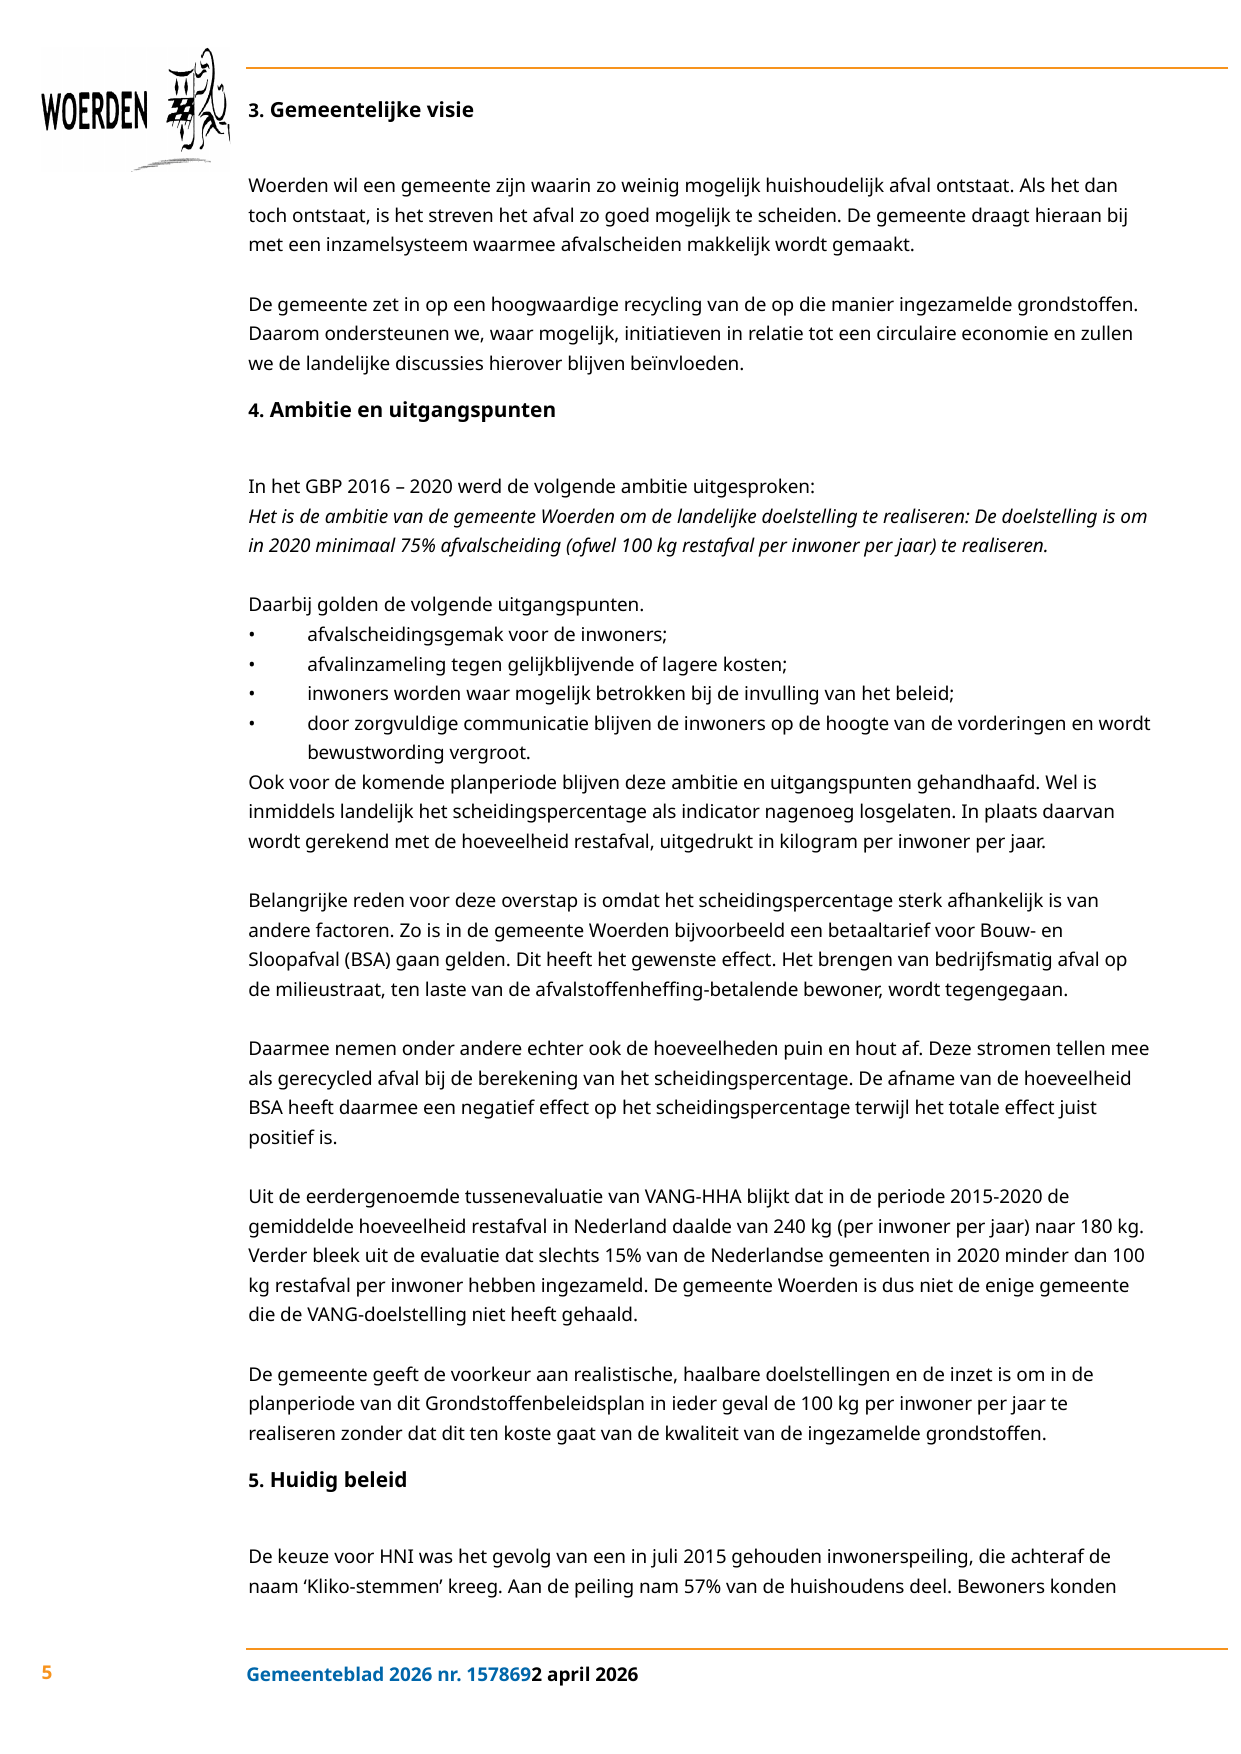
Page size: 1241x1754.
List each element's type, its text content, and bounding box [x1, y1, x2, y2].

text De gemeente geeft de voorkeur aan realistische, haalbare doelstellingen en de inzet is om in de planperiode van dit Grondstoffenbeleidsplan in ieder geval de 100 kg per inwoner per jaar te realiseren zonder dat dit ten koste gaat van de kwaliteit van de ingezamelde grondstoffen. [248, 1361, 1152, 1446]
list afvalinzameling tegen gelijkblijvende of lagere kosten; [248, 651, 1152, 677]
text Daarbij golden de volgende uitgangspunten. [248, 592, 1152, 617]
text Belangrijke reden voor deze overstap is omdat het scheidingspercentage sterk afhankelijk is van andere factoren. Zo is in de gemeente Woerden bijvoorbeeld een betaaltarief voor Bouw- en Sloopafval (BSA) gaan gelden. Dit heeft het gewenste effect. Het brengen van bedrijfsmatig afval op de milieustraat, ten laste van de afvalstoffenheffing-betalende bewoner, wordt tegengegaan. [248, 887, 1152, 1002]
picture [41, 47, 231, 172]
list inwoners worden waar mogelijk betrokken bij de invulling van het beleid; [248, 680, 1152, 706]
text 4. Ambitie en uitgangspunten [248, 396, 1152, 424]
text In het GBP 2016 – 2020 werd de volgende ambitie uitgesproken: [248, 473, 1152, 499]
list door zorgvuldige communicatie blijven de inwoners op de hoogte van de vorderingen en wordt bewustwording vergroot. [248, 710, 1152, 765]
text Uit de eerdergenoemde tussenevaluatie van VANG-HHA blijkt dat in de periode 2015-2020 de gemiddelde hoeveelheid restafval in Nederland daalde van 240 kg (per inwoner per jaar) naar 180 kg. Verder bleek uit de evaluatie dat slechts 15% van de Nederlandse gemeenten in 2020 minder dan 100 kg restafval per inwoner hebben ingezameld. De gemeente Woerden is dus niet de enige gemeente die de VANG-doelstelling niet heeft gehaald. [248, 1183, 1152, 1327]
text Daarmee nemen onder andere echter ook de hoeveelheden puin en hout af. Deze stromen tellen mee als gerecycled afval bij de berekening van het scheidingspercentage. De afname van de hoeveelheid BSA heeft daarmee een negatief effect op het scheidingspercentage terwijl het totale effect juist positief is. [248, 1035, 1152, 1150]
text Ook voor de komende planperiode blijven deze ambitie en uitgangspunten gehandhaafd. Wel is inmiddels landelijk het scheidingspercentage als indicator nagenoeg losgelaten. In plaats daarvan wordt gerekend met de hoeveelheid restafval, uitgedrukt in kilogram per inwoner per jaar. [248, 769, 1152, 854]
text De gemeente zet in op een hoogwaardige recycling van de op die manier ingezamelde grondstoffen. Daarom ondersteunen we, waar mogelijk, initiatieven in relatie tot een circulaire economie en zullen we de landelijke discussies hierover blijven beïnvloeden. [248, 291, 1152, 376]
text Woerden wil een gemeente zijn waarin zo weinig mogelijk huishoudelijk afval ontstaat. Als het dan toch ontstaat, is het streven het afval zo goed mogelijk te scheiden. De gemeente draagt hieraan bij met een inzamelsysteem waarmee afvalscheiden makkelijk wordt gemaakt. [248, 172, 1152, 257]
text 5. Huidig beleid [248, 1466, 1152, 1494]
text 3. Gemeentelijke visie [248, 95, 1152, 123]
list afvalscheidingsgemak voor de inwoners; [248, 621, 1152, 647]
text Het is de ambitie van de gemeente Woerden om de landelijke doelstelling te realiseren: De doelstelling is om in 2020 minimaal 75% afvalscheiding (ofwel 100 kg restafval per inwoner per jaar) te realiseren. [248, 503, 1152, 558]
text De keuze voor HNI was het gevolg van een in juli 2015 gehouden inwonerspeiling, die achteraf de naam ‘Kliko-stemmen’ kreeg. Aan de peiling nam 57% van de huishoudens deel. Bewoners konden [248, 1543, 1152, 1599]
